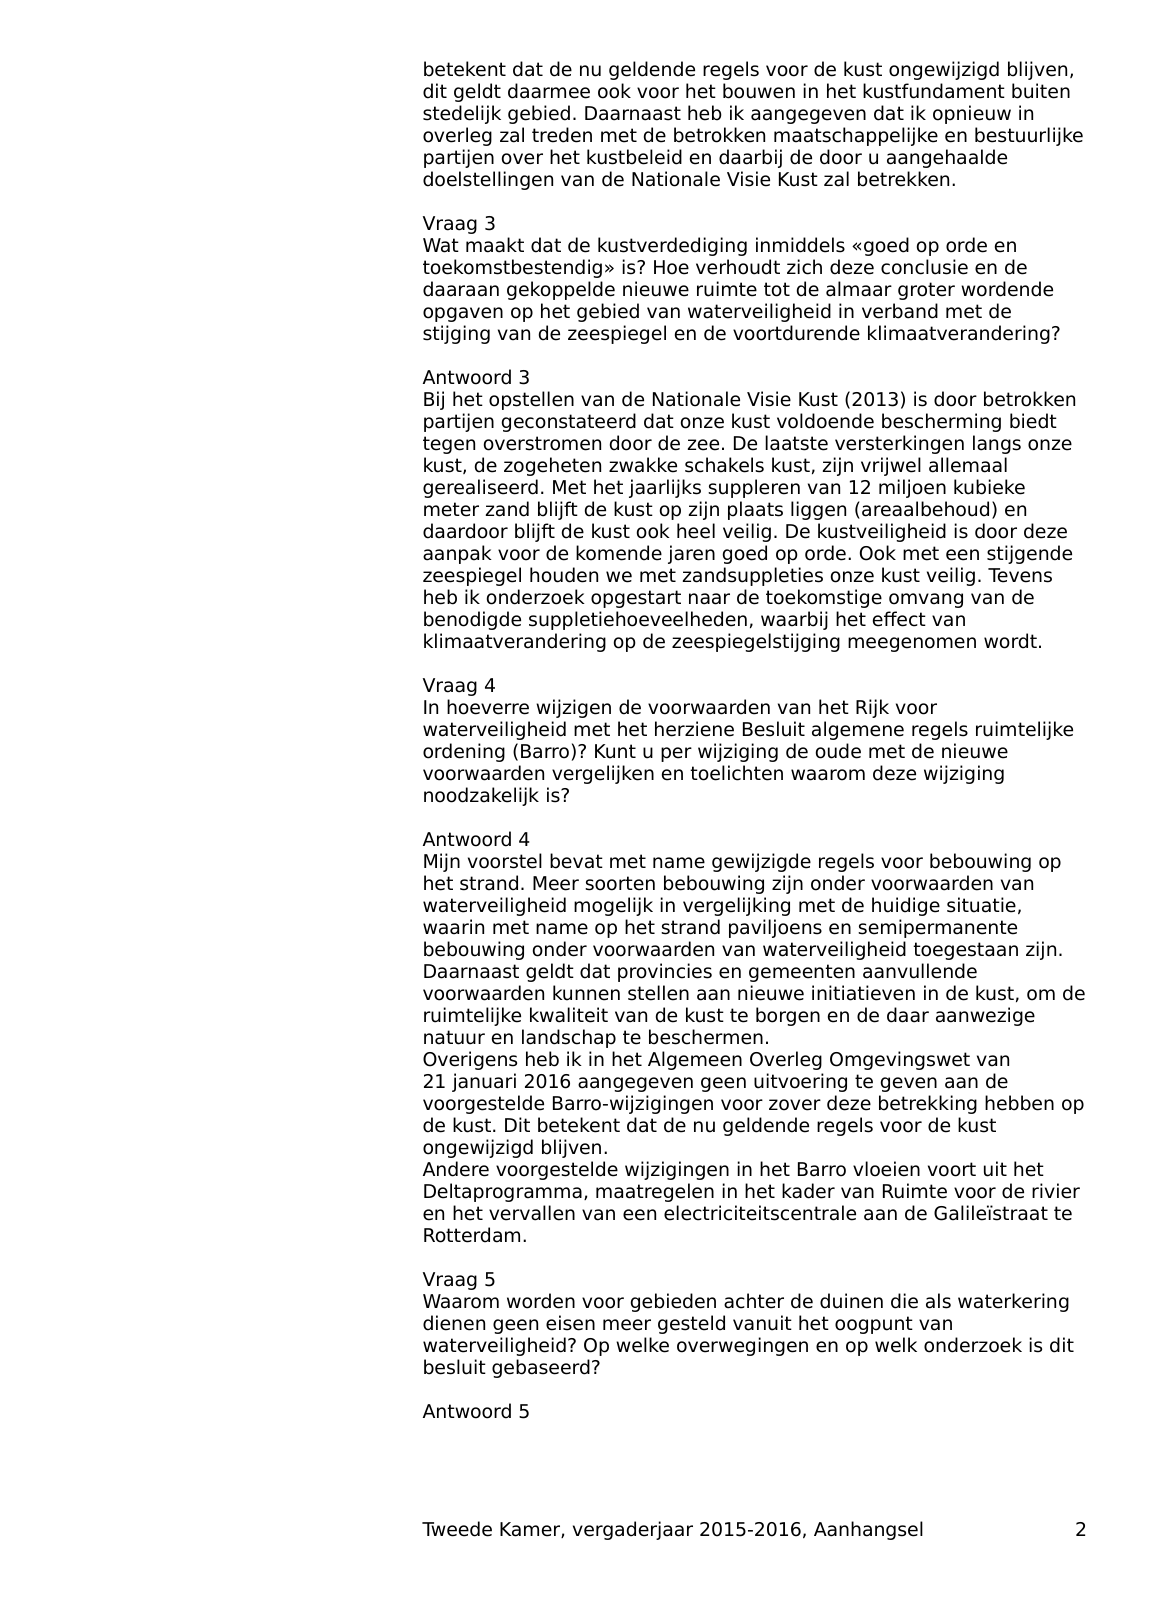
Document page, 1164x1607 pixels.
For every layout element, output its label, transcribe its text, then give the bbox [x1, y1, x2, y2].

text Antwoord 3 [422, 367, 1087, 389]
text Bij het opstellen van de Nationale Visie Kust (2013) is door betrokken partijen geconstateerd dat onze kust voldoende bescherming biedt tegen overstromen door de zee. De laatste versterkingen langs onze kust, de zogeheten zwakke schakels kust, zijn vrijwel allemaal gerealiseerd. Met het jaarlijks suppleren van 12 miljoen kubieke meter zand blijft de kust op zijn plaats liggen (areaalbehoud) en daardoor blijft de kust ook heel veilig. De kustveiligheid is door deze aanpak voor de komende jaren goed op orde. Ook met een stijgende zeespiegel houden we met zandsuppleties onze kust veilig. Tevens heb ik onderzoek opgestart naar de toekomstige omvang van de benodigde suppletiehoeveelheden, waarbij het effect van klimaatverandering op de zeespiegelstijging meegenomen wordt. [422, 389, 1087, 653]
text Waarom worden voor gebieden achter de duinen die als waterkering dienen geen eisen meer gesteld vanuit het oogpunt van waterveiligheid? Op welke overwegingen en op welk onderzoek is dit besluit gebaseerd? [422, 1291, 1087, 1379]
text Vraag 3 [422, 213, 1087, 235]
text Antwoord 4 [422, 829, 1087, 851]
text Vraag 4 [422, 675, 1087, 697]
text In hoeverre wijzigen de voorwaarden van het Rijk voor waterveiligheid met het herziene Besluit algemene regels ruimtelijke ordening (Barro)? Kunt u per wijziging de oude met de nieuwe voorwaarden vergelijken en toelichten waarom deze wijziging noodzakelijk is? [422, 697, 1087, 807]
text Mijn voorstel bevat met name gewijzigde regels voor bebouwing op het strand. Meer soorten bebouwing zijn onder voorwaarden van waterveiligheid mogelijk in vergelijking met de huidige situatie, waarin met name op het strand paviljoens en semipermanente bebouwing onder voorwaarden van waterveiligheid toegestaan zijn. Daarnaast geldt dat provincies en gemeenten aanvullende voorwaarden kunnen stellen aan nieuwe initiatieven in de kust, om de ruimtelijke kwaliteit van de kust te borgen en de daar aanwezige natuur en landschap te beschermen. [422, 851, 1087, 1049]
text Antwoord 5 [422, 1401, 1087, 1423]
text Overigens heb ik in het Algemeen Overleg Omgevingswet van 21 januari 2016 aangegeven geen uitvoering te geven aan de voorgestelde Barro-wijzigingen voor zover deze betrekking hebben op de kust. Dit betekent dat de nu geldende regels voor de kust ongewijzigd blijven. [422, 1049, 1087, 1159]
text Vraag 5 [422, 1269, 1087, 1291]
text betekent dat de nu geldende regels voor de kust ongewijzigd blijven, dit geldt daarmee ook voor het bouwen in het kustfundament buiten stedelijk gebied. Daarnaast heb ik aangegeven dat ik opnieuw in overleg zal treden met de betrokken maatschappelijke en bestuurlijke partijen over het kustbeleid en daarbij de door u aangehaalde doelstellingen van de Nationale Visie Kust zal betrekken. [422, 59, 1087, 191]
text Andere voorgestelde wijzigingen in het Barro vloeien voort uit het Deltaprogramma, maatregelen in het kader van Ruimte voor de rivier en het vervallen van een electriciteitscentrale aan de Galileïstraat te Rotterdam. [422, 1159, 1087, 1247]
text Wat maakt dat de kustverdediging inmiddels «goed op orde en toekomstbestendig» is? Hoe verhoudt zich deze conclusie en de daaraan gekoppelde nieuwe ruimte tot de almaar groter wordende opgaven op het gebied van waterveiligheid in verband met de stijging van de zeespiegel en de voortdurende klimaatverandering? [422, 235, 1087, 345]
